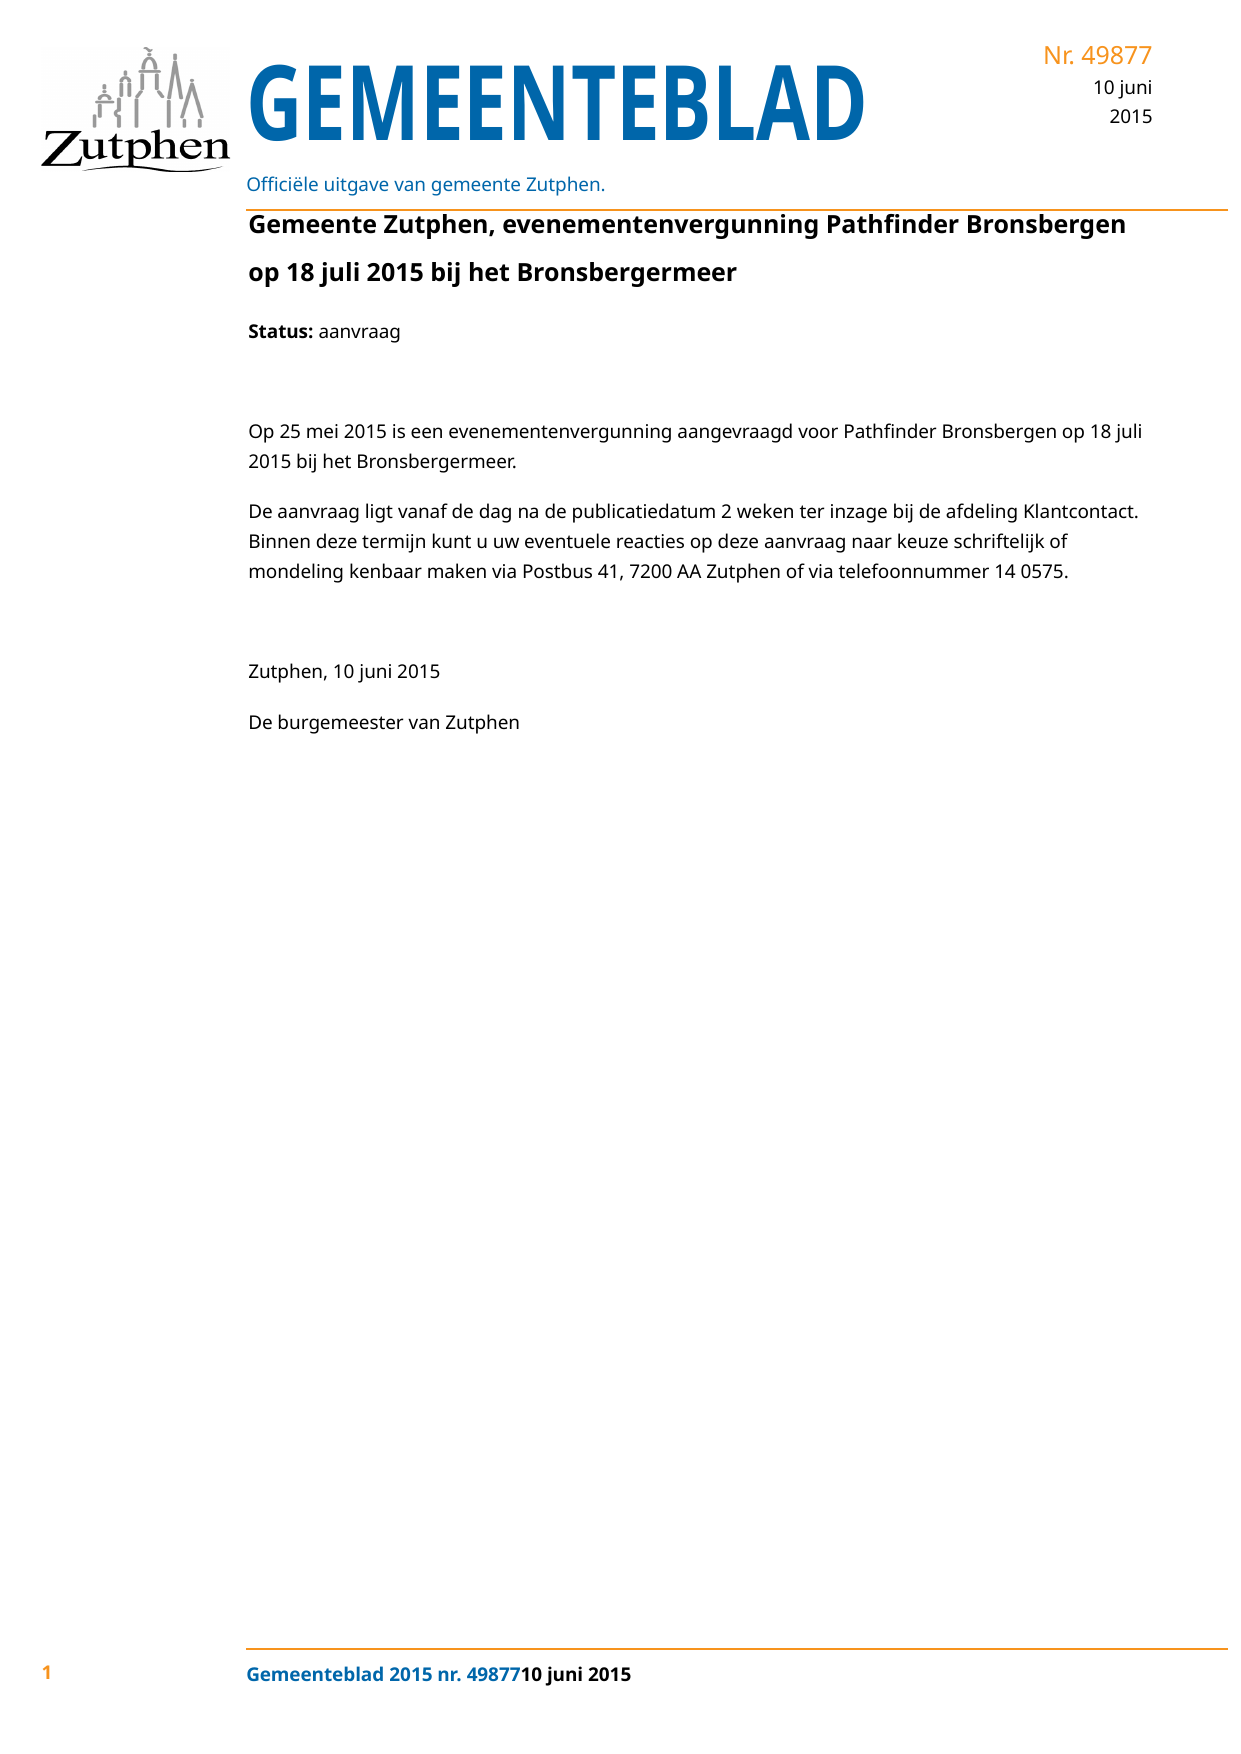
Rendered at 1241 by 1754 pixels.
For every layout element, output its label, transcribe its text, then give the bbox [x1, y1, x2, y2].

picture [41, 47, 231, 172]
text Zutphen, 10 juni 2015 [248, 659, 1152, 684]
text Gemeente Zutphen, evenementenvergunning Pathfinder Bronsbergen op 18 juli 2015 bij het Bronsbergermeer [248, 211, 1152, 288]
text De aanvraag ligt vanaf de dag na de publicatiedatum 2 weken ter inzage bij de afdeling Klantcontact. Binnen deze termijn kunt u uw eventuele reacties op deze aanvraag naar keuze schriftelijk of mondeling kenbaar maken via Postbus 41, 7200 AA Zutphen of via telefoonnummer 14 0575. [248, 499, 1152, 584]
text Op 25 mei 2015 is een evenementenvergunning aangevraagd voor Pathfinder Bronsbergen op 18 juli 2015 bij het Bronsbergermeer. [248, 419, 1152, 474]
text Status: aanvraag [248, 318, 1152, 344]
text De burgemeester van Zutphen [248, 709, 1152, 735]
